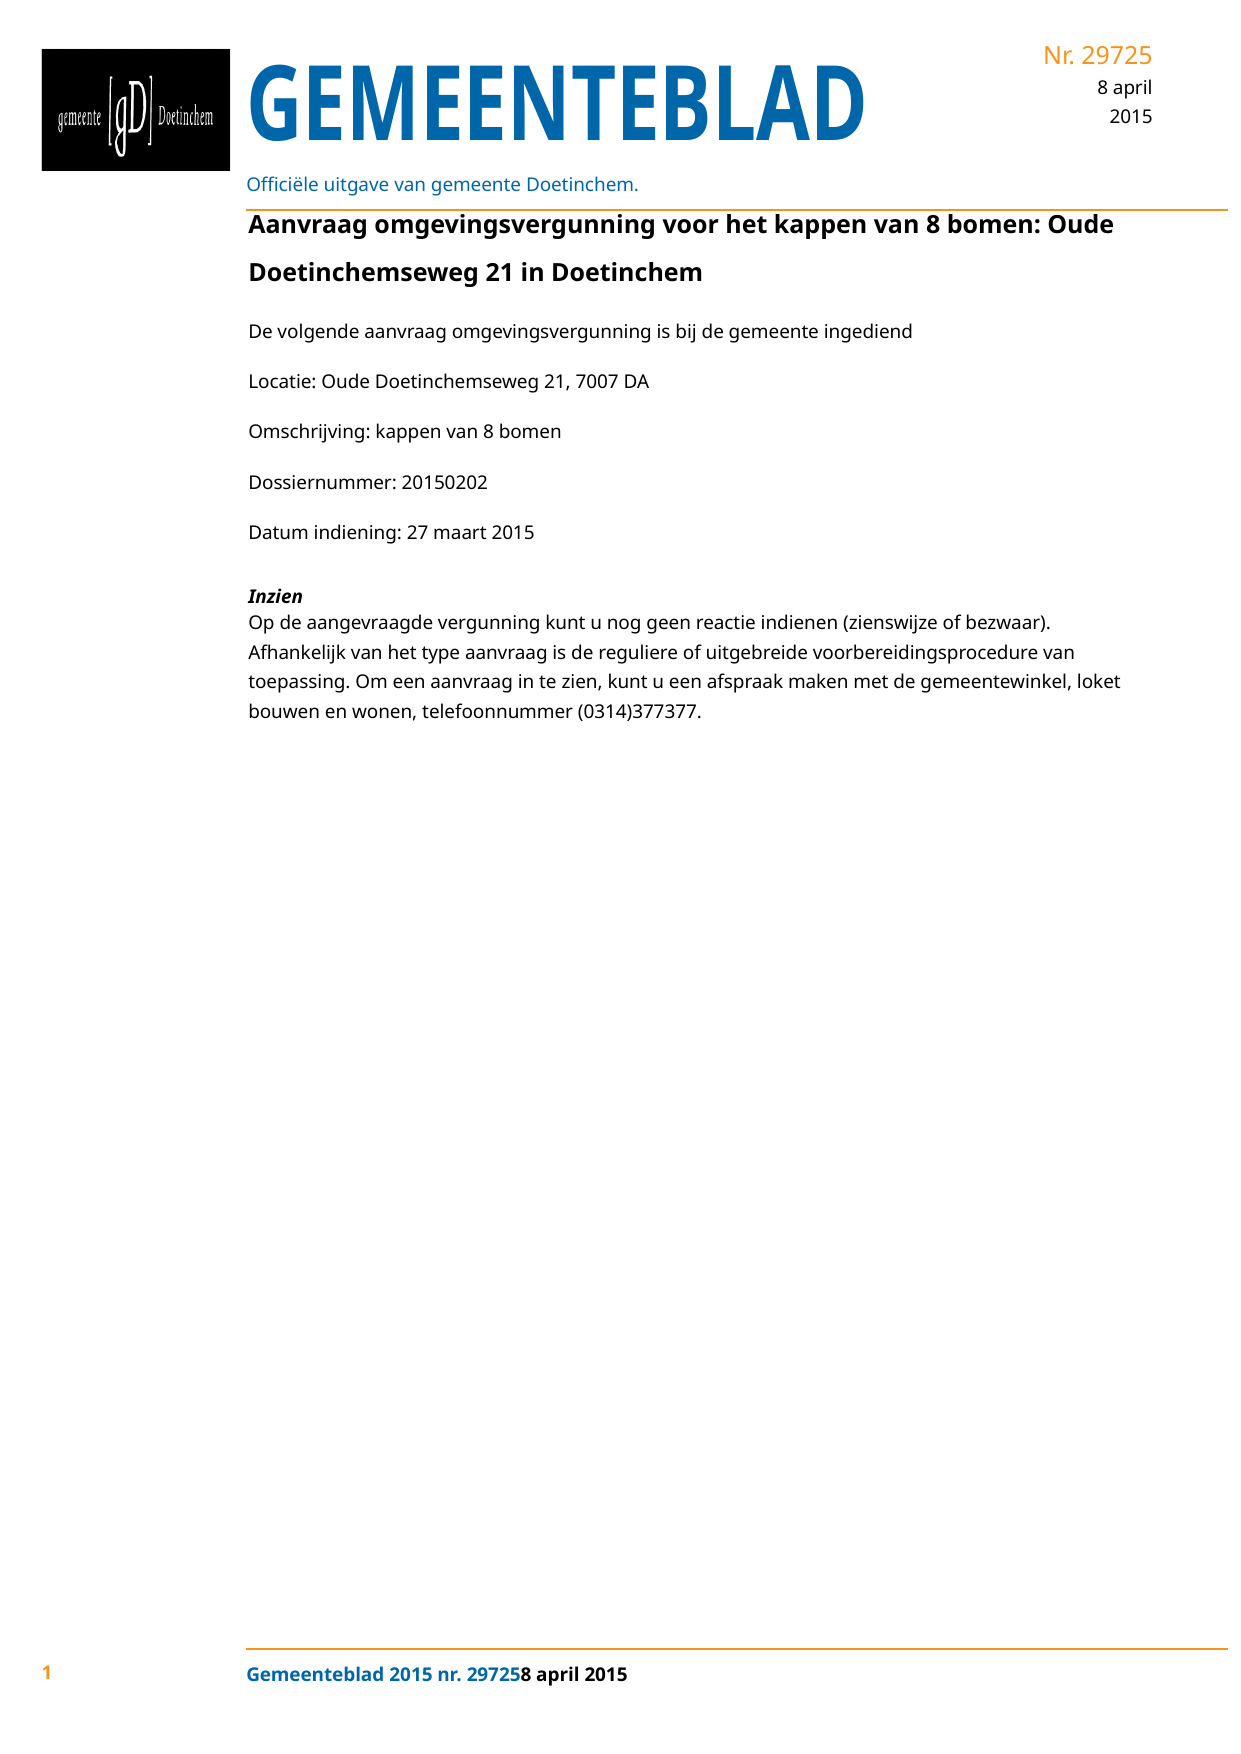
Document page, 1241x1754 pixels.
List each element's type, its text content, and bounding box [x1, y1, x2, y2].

text Omschrijving: kappen van 8 bomen [248, 419, 1152, 444]
text Inzien [248, 583, 1152, 609]
text De volgende aanvraag omgevingsvergunning is bij de gemeente ingediend [248, 318, 1152, 344]
text Locatie: Oude Doetinchemseweg 21, 7007 DA [248, 368, 1152, 394]
text Aanvraag omgevingsvergunning voor het kappen van 8 bomen: Oude Doetinchemseweg 21 in Doetinchem [248, 211, 1152, 288]
text Op de aangevraagde vergunning kunt u nog geen reactie indienen (zienswijze of bezwaar). Afhankelijk van het type aanvraag is de reguliere of uitgebreide voorbereidingsprocedure van toepassing. Om een aanvraag in te zien, kunt u een afspraak maken met de gemeentewinkel, loket bouwen en wonen, telefoonnummer (0314)377377. [248, 609, 1152, 724]
text Dossiernummer: 20150202 [248, 469, 1152, 495]
picture [41, 47, 231, 172]
text Datum indiening: 27 maart 2015 [248, 519, 1152, 545]
